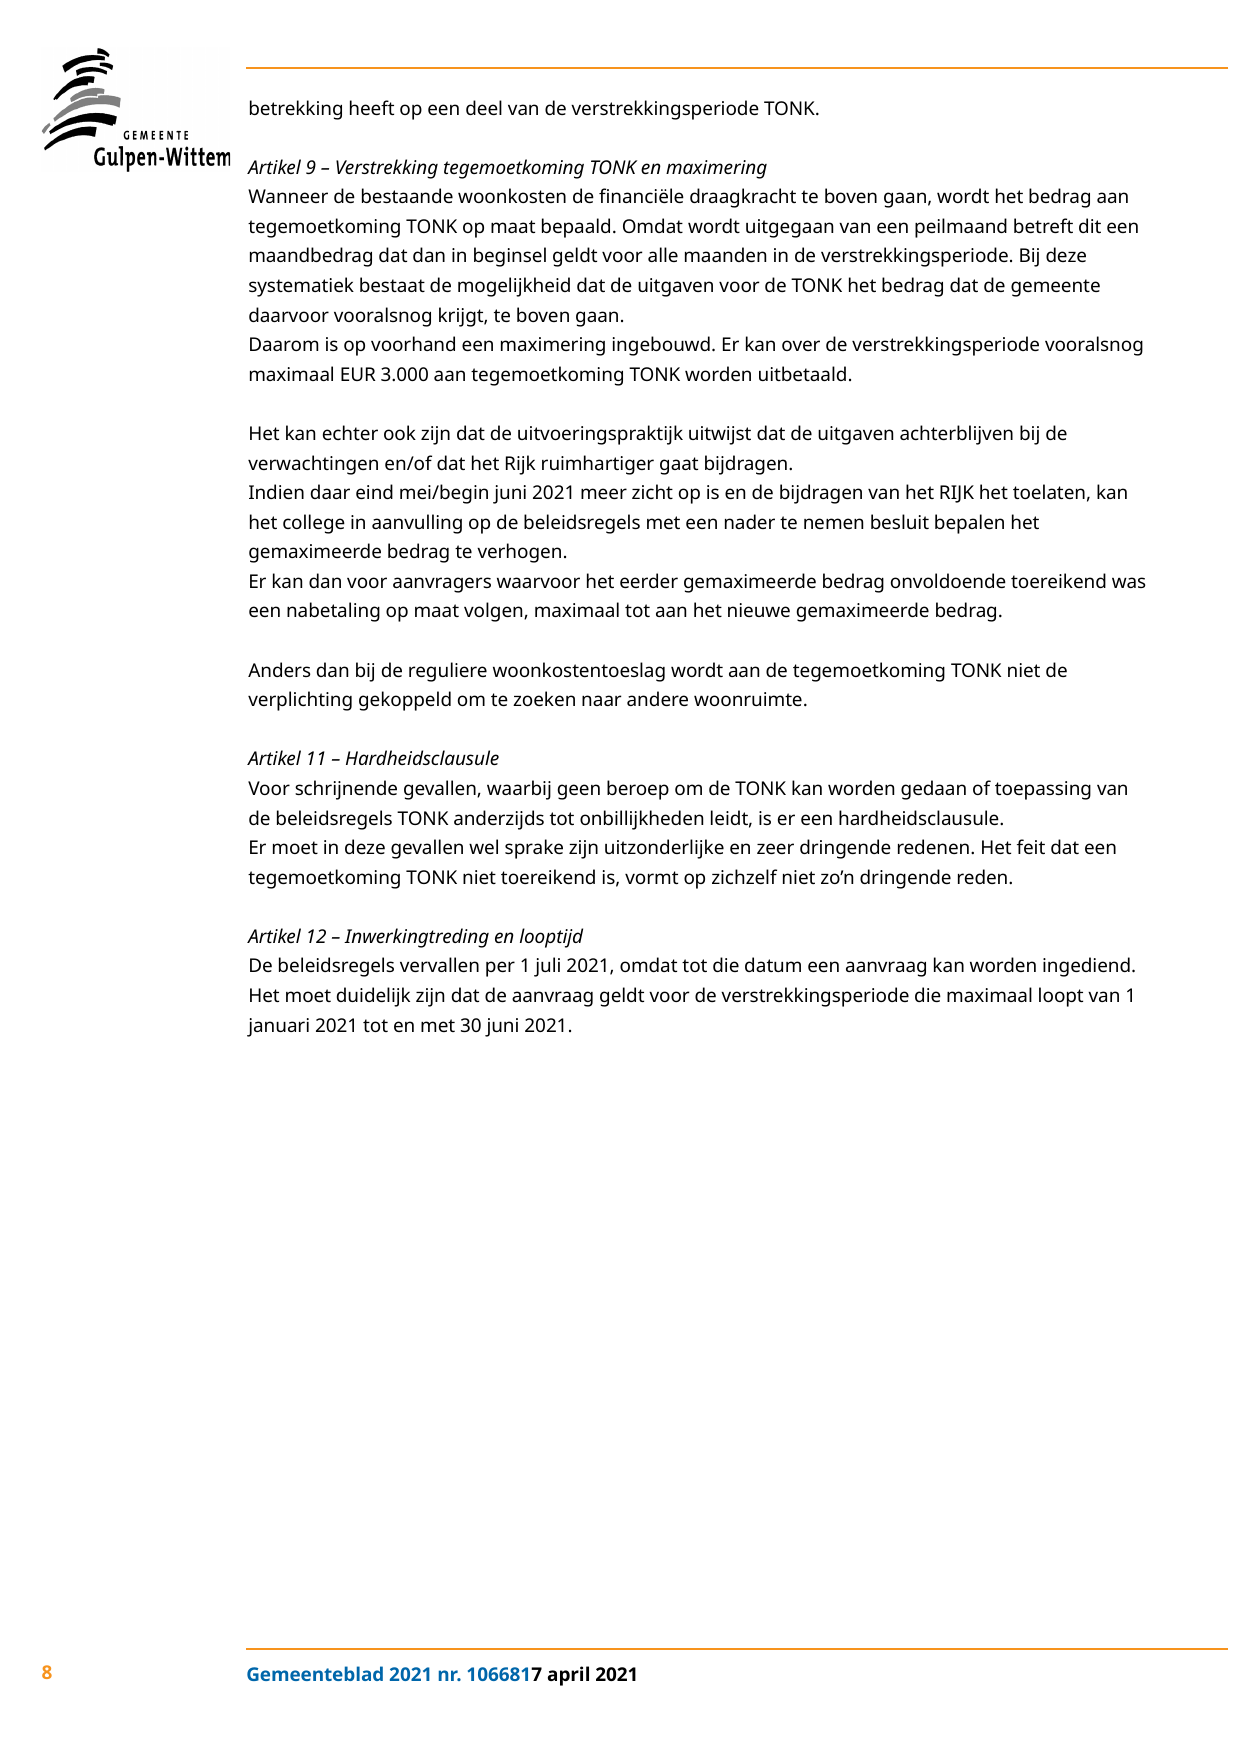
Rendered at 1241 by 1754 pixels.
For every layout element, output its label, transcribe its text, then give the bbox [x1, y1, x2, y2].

text Daarom is op voorhand een maximering ingebouwd. Er kan over de verstrekkingsperiode vooralsnog maximaal EUR 3.000 aan tegemoetkoming TONK worden uitbetaald. [248, 331, 1152, 387]
text Het kan echter ook zijn dat de uitvoeringspraktijk uitwijst dat de uitgaven achterblijven bij de verwachtingen en/of dat het Rijk ruimhartiger gaat bijdragen. [248, 420, 1152, 476]
text Er kan dan voor aanvragers waarvoor het eerder gemaximeerde bedrag onvoldoende toereikend was een nabetaling op maat volgen, maximaal tot aan het nieuwe gemaximeerde bedrag. [248, 568, 1152, 623]
picture [41, 47, 231, 172]
text De beleidsregels vervallen per 1 juli 2021, omdat tot die datum een aanvraag kan worden ingediend. Het moet duidelijk zijn dat de aanvraag geldt voor de verstrekkingsperiode die maximaal loopt van 1 januari 2021 tot en met 30 juni 2021. [248, 953, 1152, 1038]
text Artikel 11 – Hardheidsclausule [248, 746, 1152, 771]
text Er moet in deze gevallen wel sprake zijn uitzonderlijke en zeer dringende redenen. Het feit dat een tegemoetkoming TONK niet toereikend is, vormt op zichzelf niet zo’n dringende reden. [248, 834, 1152, 890]
text Wanneer de bestaande woonkosten de financiële draagkracht te boven gaan, wordt het bedrag aan tegemoetkoming TONK op maat bepaald. Omdat wordt uitgegaan van een peilmaand betreft dit een maandbedrag dat dan in beginsel geldt voor alle maanden in de verstrekkingsperiode. Bij deze systematiek bestaat de mogelijkheid dat de uitgaven voor de TONK het bedrag dat de gemeente daarvoor vooralsnog krijgt, te boven gaan. [248, 183, 1152, 328]
text Artikel 12 – Inwerkingtreding en looptijd [248, 923, 1152, 949]
text Indien daar eind mei/begin juni 2021 meer zicht op is en de bijdragen van het RIJK het toelaten, kan het college in aanvulling op de beleidsregels met een nader te nemen besluit bepalen het gemaximeerde bedrag te verhogen. [248, 479, 1152, 564]
text Anders dan bij de reguliere woonkostentoeslag wordt aan de tegemoetkoming TONK niet de verplichting gekoppeld om te zoeken naar andere woonruimte. [248, 657, 1152, 712]
text Artikel 9 – Verstrekking tegemoetkoming TONK en maximering [248, 154, 1152, 180]
text Voor schrijnende gevallen, waarbij geen beroep om de TONK kan worden gedaan of toepassing van de beleidsregels TONK anderzijds tot onbillijkheden leidt, is er een hardheidsclausule. [248, 775, 1152, 831]
text betrekking heeft op een deel van de verstrekkingsperiode TONK. [248, 95, 1152, 121]
